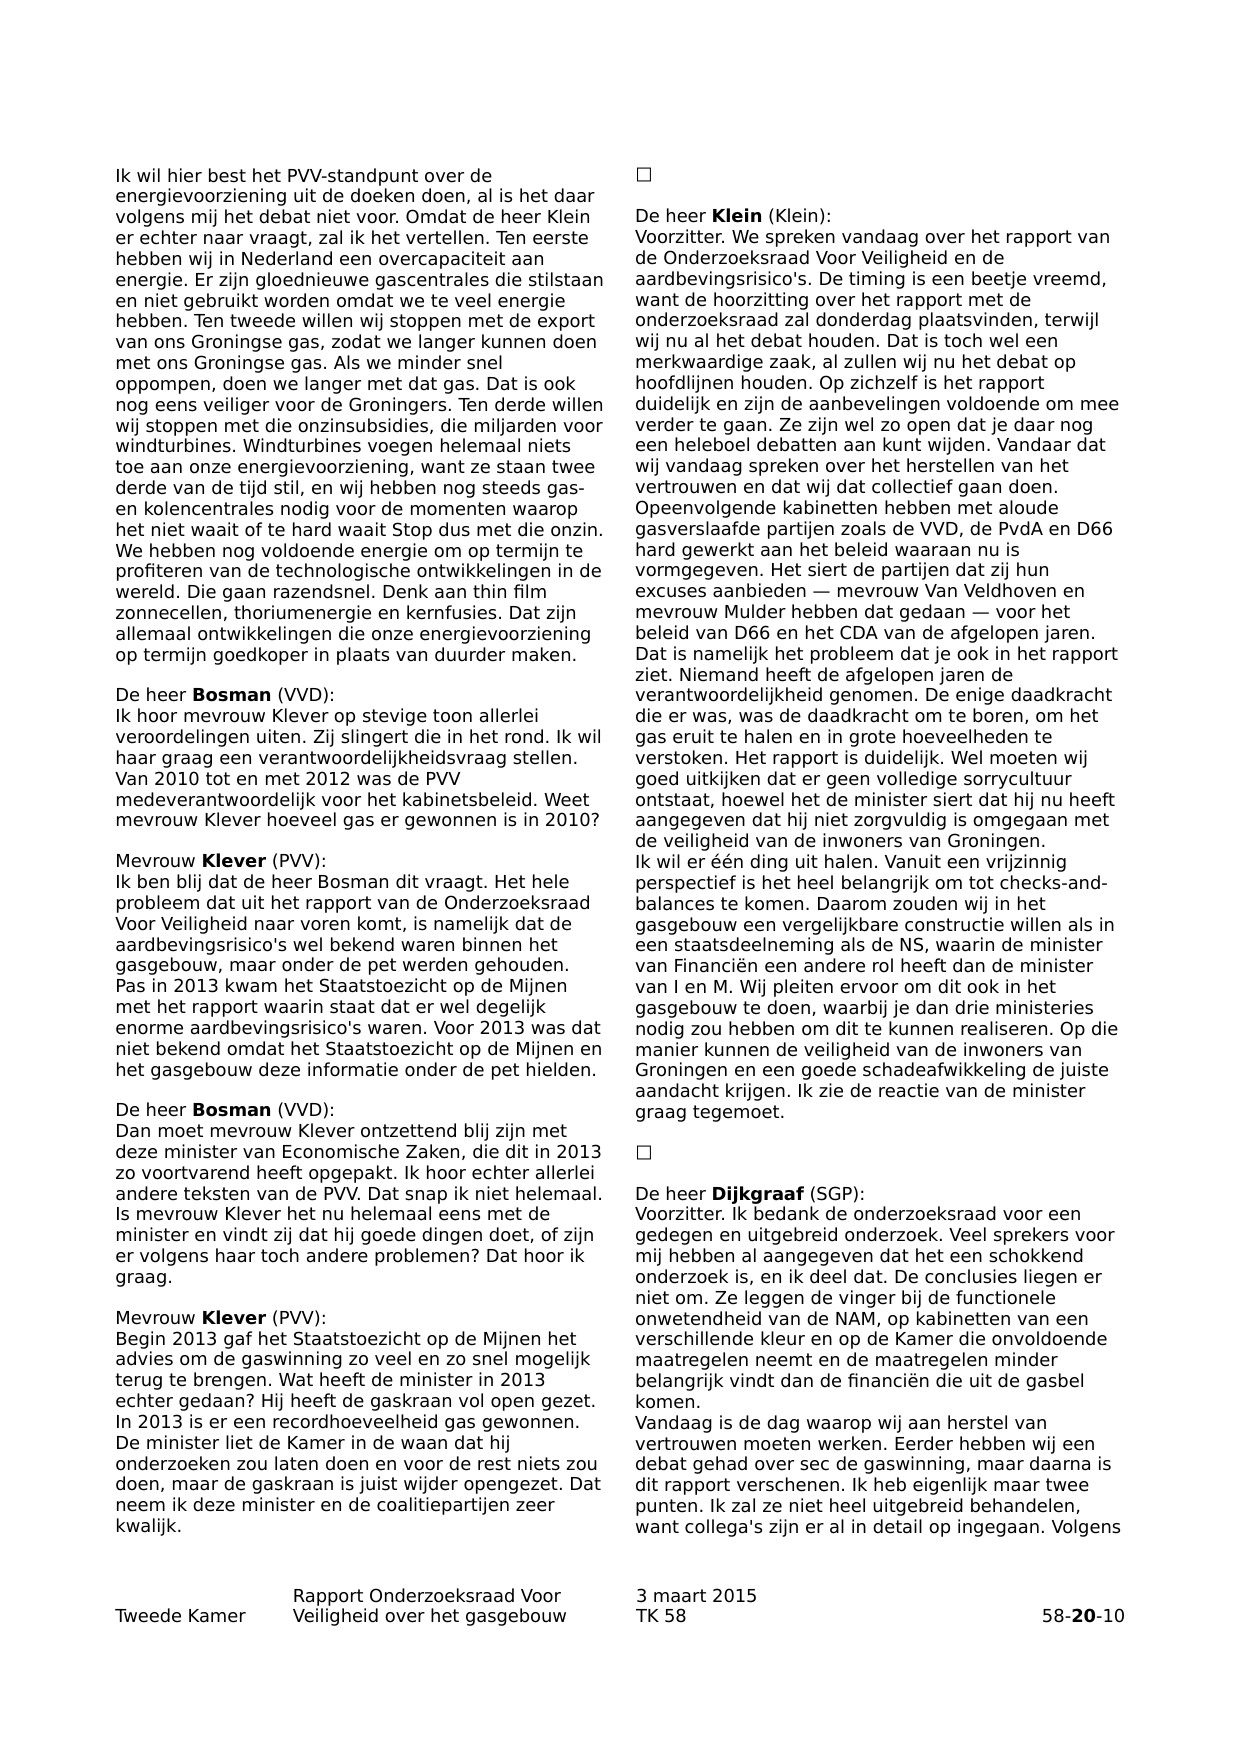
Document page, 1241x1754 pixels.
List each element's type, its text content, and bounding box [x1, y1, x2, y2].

text Mevrouw Klever (PVV): [115, 851, 605, 872]
text Begin 2013 gaf het Staatstoezicht op de Mijnen het advies om de gaswinning zo veel en zo snel mogelijk terug te brengen. Wat heeft de minister in 2013 echter gedaan? Hij heeft de gaskraan vol open gezet. In 2013 is er een recordhoeveelheid gas gewonnen. De minister liet de Kamer in de waan dat hij onderzoeken zou laten doen en voor de rest niets zou doen, maar de gaskraan is juist wijder opengezet. Dat neem ik deze minister en de coalitiepartijen zeer kwalijk. [115, 1328, 605, 1537]
text De heer Bosman (VVD): [115, 1100, 605, 1121]
text Ik hoor mevrouw Klever op stevige toon allerlei veroordelingen uiten. Zij slingert die in het rond. Ik wil haar graag een verantwoordelijkheidsvraag stellen. Van 2010 tot en met 2012 was de PVV medeverantwoordelijk voor het kabinetsbeleid. Weet mevrouw Klever hoeveel gas er gewonnen is in 2010? [115, 706, 605, 831]
text De heer Bosman (VVD): [115, 685, 605, 706]
text De heer Klein (Klein): [635, 206, 1125, 227]
text Voorzitter. We spreken vandaag over het rapport van de Onderzoeksraad Voor Veiligheid en de aardbevingsrisico's. De timing is een beetje vreemd, want de hoorzitting over het rapport met de onderzoeksraad zal donderdag plaatsvinden, terwijl wij nu al het debat houden. Dat is toch wel een merkwaardige zaak, al zullen wij nu het debat op hoofdlijnen houden. Op zichzelf is het rapport duidelijk en zijn de aanbevelingen voldoende om mee verder te gaan. Ze zijn wel zo open dat je daar nog een heleboel debatten aan kunt wijden. Vandaar dat wij vandaag spreken over het herstellen van het vertrouwen en dat wij dat collectief gaan doen. [635, 227, 1125, 498]
text De heer Dijkgraaf (SGP): [635, 1183, 1125, 1204]
text ⬜ [635, 165, 1125, 186]
text Voorzitter. Ik bedank de onderzoeksraad voor een gedegen en uitgebreid onderzoek. Veel sprekers voor mij hebben al aangegeven dat het een schokkend onderzoek is, en ik deel dat. De conclusies liegen er niet om. Ze leggen de vinger bij de functionele onwetendheid van de NAM, op kabinetten van een verschillende kleur en op de Kamer die onvoldoende maatregelen neemt en de maatregelen minder belangrijk vindt dan de financiën die uit de gasbel komen. [635, 1204, 1125, 1412]
text Mevrouw Klever (PVV): [115, 1307, 605, 1328]
text Ik ben blij dat de heer Bosman dit vraagt. Het hele probleem dat uit het rapport van de Onderzoeksraad Voor Veiligheid naar voren komt, is namelijk dat de aardbevingsrisico's wel bekend waren binnen het gasgebouw, maar onder de pet werden gehouden. Pas in 2013 kwam het Staatstoezicht op de Mijnen met het rapport waarin staat dat er wel degelijk enorme aardbevingsrisico's waren. Voor 2013 was dat niet bekend omdat het Staatstoezicht op de Mijnen en het gasgebouw deze informatie onder de pet hielden. [115, 872, 605, 1080]
text Opeenvolgende kabinetten hebben met aloude gasverslaafde partijen zoals de VVD, de PvdA en D66 hard gewerkt aan het beleid waaraan nu is vormgegeven. Het siert de partijen dat zij hun excuses aanbieden — mevrouw Van Veldhoven en mevrouw Mulder hebben dat gedaan — voor het beleid van D66 en het CDA van de afgelopen jaren. Dat is namelijk het probleem dat je ook in het rapport ziet. Niemand heeft de afgelopen jaren de verantwoordelijkheid genomen. De enige daadkracht die er was, was de daadkracht om te boren, om het gas eruit te halen en in grote hoeveelheden te verstoken. Het rapport is duidelijk. Wel moeten wij goed uitkijken dat er geen volledige sorrycultuur ontstaat, hoewel het de minister siert dat hij nu heeft aangegeven dat hij niet zorgvuldig is omgegaan met de veiligheid van de inwoners van Groningen. [635, 498, 1125, 852]
text Vandaag is de dag waarop wij aan herstel van vertrouwen moeten werken. Eerder hebben wij een debat gehad over sec de gaswinning, maar daarna is dit rapport verschenen. Ik heb eigenlijk maar twee punten. Ik zal ze niet heel uitgebreid behandelen, want collega's zijn er al in detail op ingegaan. Volgens [635, 1412, 1125, 1537]
text Dan moet mevrouw Klever ontzettend blij zijn met deze minister van Economische Zaken, die dit in 2013 zo voortvarend heeft opgepakt. Ik hoor echter allerlei andere teksten van de PVV. Dat snap ik niet helemaal. Is mevrouw Klever het nu helemaal eens met de minister en vindt zij dat hij goede dingen doet, of zijn er volgens haar toch andere problemen? Dat hoor ik graag. [115, 1121, 605, 1287]
text Ik wil er één ding uit halen. Vanuit een vrijzinnig perspectief is het heel belangrijk om tot checks-and-balances te komen. Daarom zouden wij in het gasgebouw een vergelijkbare constructie willen als in een staatsdeelneming als de NS, waarin de minister van Financiën een andere rol heeft dan de minister van I en M. Wij pleiten ervoor om dit ook in het gasgebouw te doen, waarbij je dan drie ministeries nodig zou hebben om dit te kunnen realiseren. Op die manier kunnen de veiligheid van de inwoners van Groningen en een goede schadeafwikkeling de juiste aandacht krijgen. Ik zie de reactie van de minister graag tegemoet. [635, 852, 1125, 1123]
text ⬜ [635, 1143, 1125, 1163]
text Ik wil hier best het PVV-standpunt over de energievoorziening uit de doeken doen, al is het daar volgens mij het debat niet voor. Omdat de heer Klein er echter naar vraagt, zal ik het vertellen. Ten eerste hebben wij in Nederland een overcapaciteit aan energie. Er zijn gloednieuwe gascentrales die stilstaan en niet gebruikt worden omdat we te veel energie hebben. Ten tweede willen wij stoppen met de export van ons Groningse gas, zodat we langer kunnen doen met ons Groningse gas. Als we minder snel oppompen, doen we langer met dat gas. Dat is ook nog eens veiliger voor de Groningers. Ten derde willen wij stoppen met die onzinsubsidies, die miljarden voor windturbines. Windturbines voegen helemaal niets toe aan onze energievoorziening, want ze staan twee derde van de tijd stil, en wij hebben nog steeds gas- en kolencentrales nodig voor de momenten waarop het niet waait of te hard waait Stop dus met die onzin. We hebben nog voldoende energie om op termijn te profiteren van de technologische ontwikkelingen in de wereld. Die gaan razendsnel. Denk aan thin film zonnecellen, thoriumenergie en kernfusies. Dat zijn allemaal ontwikkelingen die onze energievoorziening op termijn goedkoper in plaats van duurder maken. [115, 165, 605, 665]
